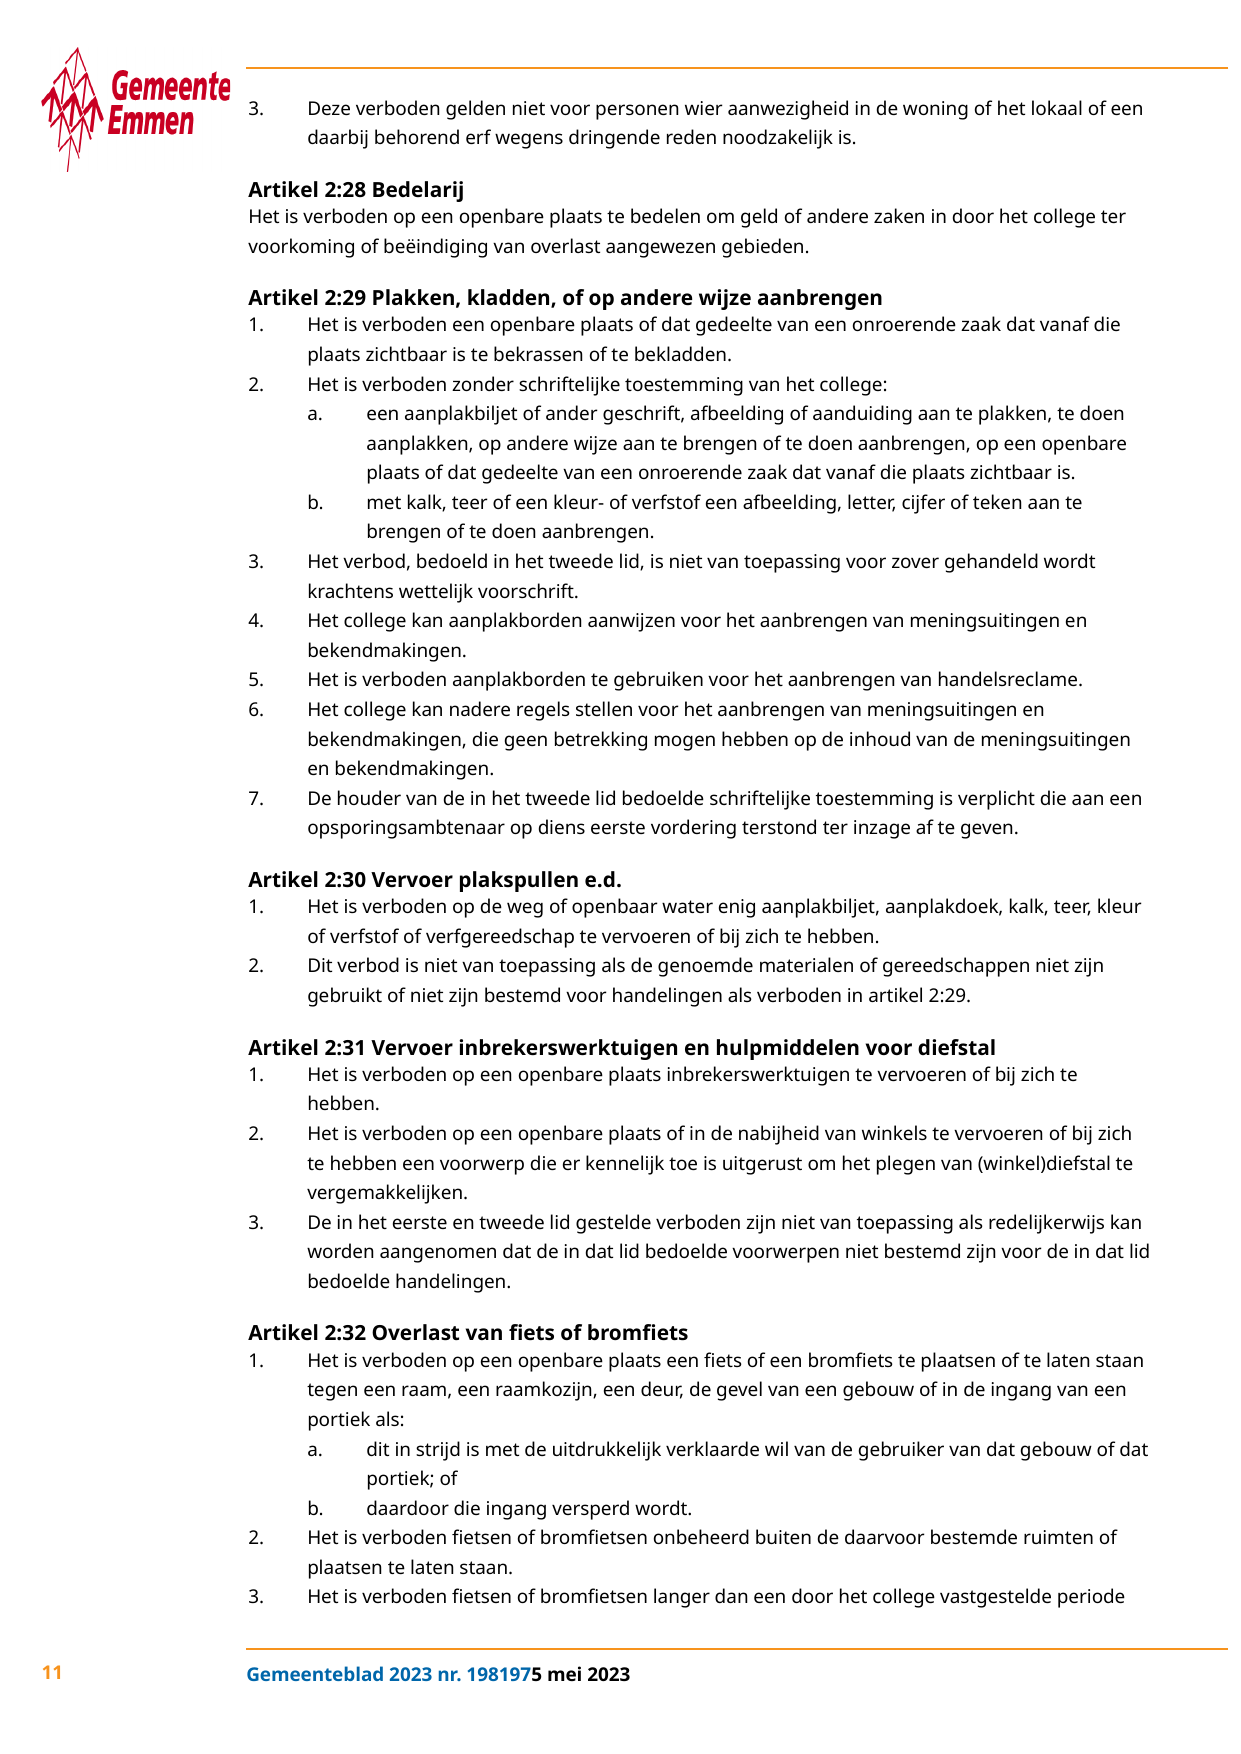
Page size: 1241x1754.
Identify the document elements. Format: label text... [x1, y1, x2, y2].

list dit in strijd is met de uitdrukkelijk verklaarde wil van de gebruiker van dat gebouw of dat portiek; of [307, 1436, 1152, 1491]
text Het is verboden op een openbare plaats te bedelen om geld of andere zaken in door het college ter voorkoming of beëindiging van overlast aangewezen gebieden. [248, 203, 1152, 258]
list Het is verboden op een openbare plaats inbrekerswerktuigen te vervoeren of bij zich te hebben. [248, 1061, 1152, 1116]
list Het is verboden aanplakborden te gebruiken voor het aanbrengen van handelsreclame. [248, 667, 1152, 692]
text Artikel 2:28 Bedelarij [248, 175, 1152, 203]
list Het is verboden fietsen of bromfietsen langer dan een door het college vastgestelde periode [248, 1584, 1152, 1609]
list Het is verboden op een openbare plaats een fiets of een bromfiets te plaatsen of te laten staan tegen een raam, een raamkozijn, een deur, de gevel van een gebouw of in de ingang van een portiek als: [248, 1347, 1152, 1432]
text Artikel 2:32 Overlast van fiets of bromfiets [248, 1318, 1152, 1347]
list Het is verboden zonder schriftelijke toestemming van het college: [248, 371, 1152, 397]
list Het is verboden op een openbare plaats of in de nabijheid van winkels te vervoeren of bij zich te hebben een voorwerp die er kennelijk toe is uitgerust om het plegen van (winkel)diefstal te vergemakkelijken. [248, 1120, 1152, 1205]
list Het college kan nadere regels stellen voor het aanbrengen van meningsuitingen en bekendmakingen, die geen betrekking mogen hebben op de inhoud van de meningsuitingen en bekendmakingen. [248, 696, 1152, 781]
list Het college kan aanplakborden aanwijzen voor het aanbrengen van meningsuitingen en bekendmakingen. [248, 607, 1152, 663]
list Het is verboden op de weg of openbaar water enig aanplakbiljet, aanplakdoek, kalk, teer, kleur of verfstof of verfgereedschap te vervoeren of bij zich te hebben. [248, 893, 1152, 949]
picture [41, 47, 231, 172]
list Het is verboden een openbare plaats of dat gedeelte van een onroerende zaak dat vanaf die plaats zichtbaar is te bekrassen of te bekladden. [248, 312, 1152, 367]
list Het is verboden fietsen of bromfietsen onbeheerd buiten de daarvoor bestemde ruimten of plaatsen te laten staan. [248, 1524, 1152, 1580]
list een aanplakbiljet of ander geschrift, afbeelding of aanduiding aan te plakken, te doen aanplakken, op andere wijze aan te brengen of te doen aanbrengen, op een openbare plaats of dat gedeelte van een onroerende zaak dat vanaf die plaats zichtbaar is. [307, 400, 1152, 485]
list De in het eerste en tweede lid gestelde verboden zijn niet van toepassing als redelijkerwijs kan worden aangenomen dat de in dat lid bedoelde voorwerpen niet bestemd zijn voor de in dat lid bedoelde handelingen. [248, 1209, 1152, 1294]
text Artikel 2:30 Vervoer plakspullen e.d. [248, 865, 1152, 893]
text Artikel 2:31 Vervoer inbrekerswerktuigen en hulpmiddelen voor diefstal [248, 1033, 1152, 1061]
list daardoor die ingang versperd wordt. [307, 1495, 1152, 1521]
list De houder van de in het tweede lid bedoelde schriftelijke toestemming is verplicht die aan een opsporingsambtenaar op diens eerste vordering terstond ter inzage af te geven. [248, 785, 1152, 840]
list met kalk, teer of een kleur- of verfstof een afbeelding, letter, cijfer of teken aan te brengen of te doen aanbrengen. [307, 489, 1152, 544]
list Deze verboden gelden niet voor personen wier aanwezigheid in de woning of het lokaal of een daarbij behorend erf wegens dringende reden noodzakelijk is. [248, 95, 1152, 150]
text Artikel 2:29 Plakken, kladden, of op andere wijze aanbrengen [248, 283, 1152, 312]
list Het verbod, bedoeld in het tweede lid, is niet van toepassing voor zover gehandeld wordt krachtens wettelijk voorschrift. [248, 548, 1152, 604]
list Dit verbod is niet van toepassing als de genoemde materialen of gereedschappen niet zijn gebruikt of niet zijn bestemd voor handelingen als verboden in artikel 2:29. [248, 953, 1152, 1008]
